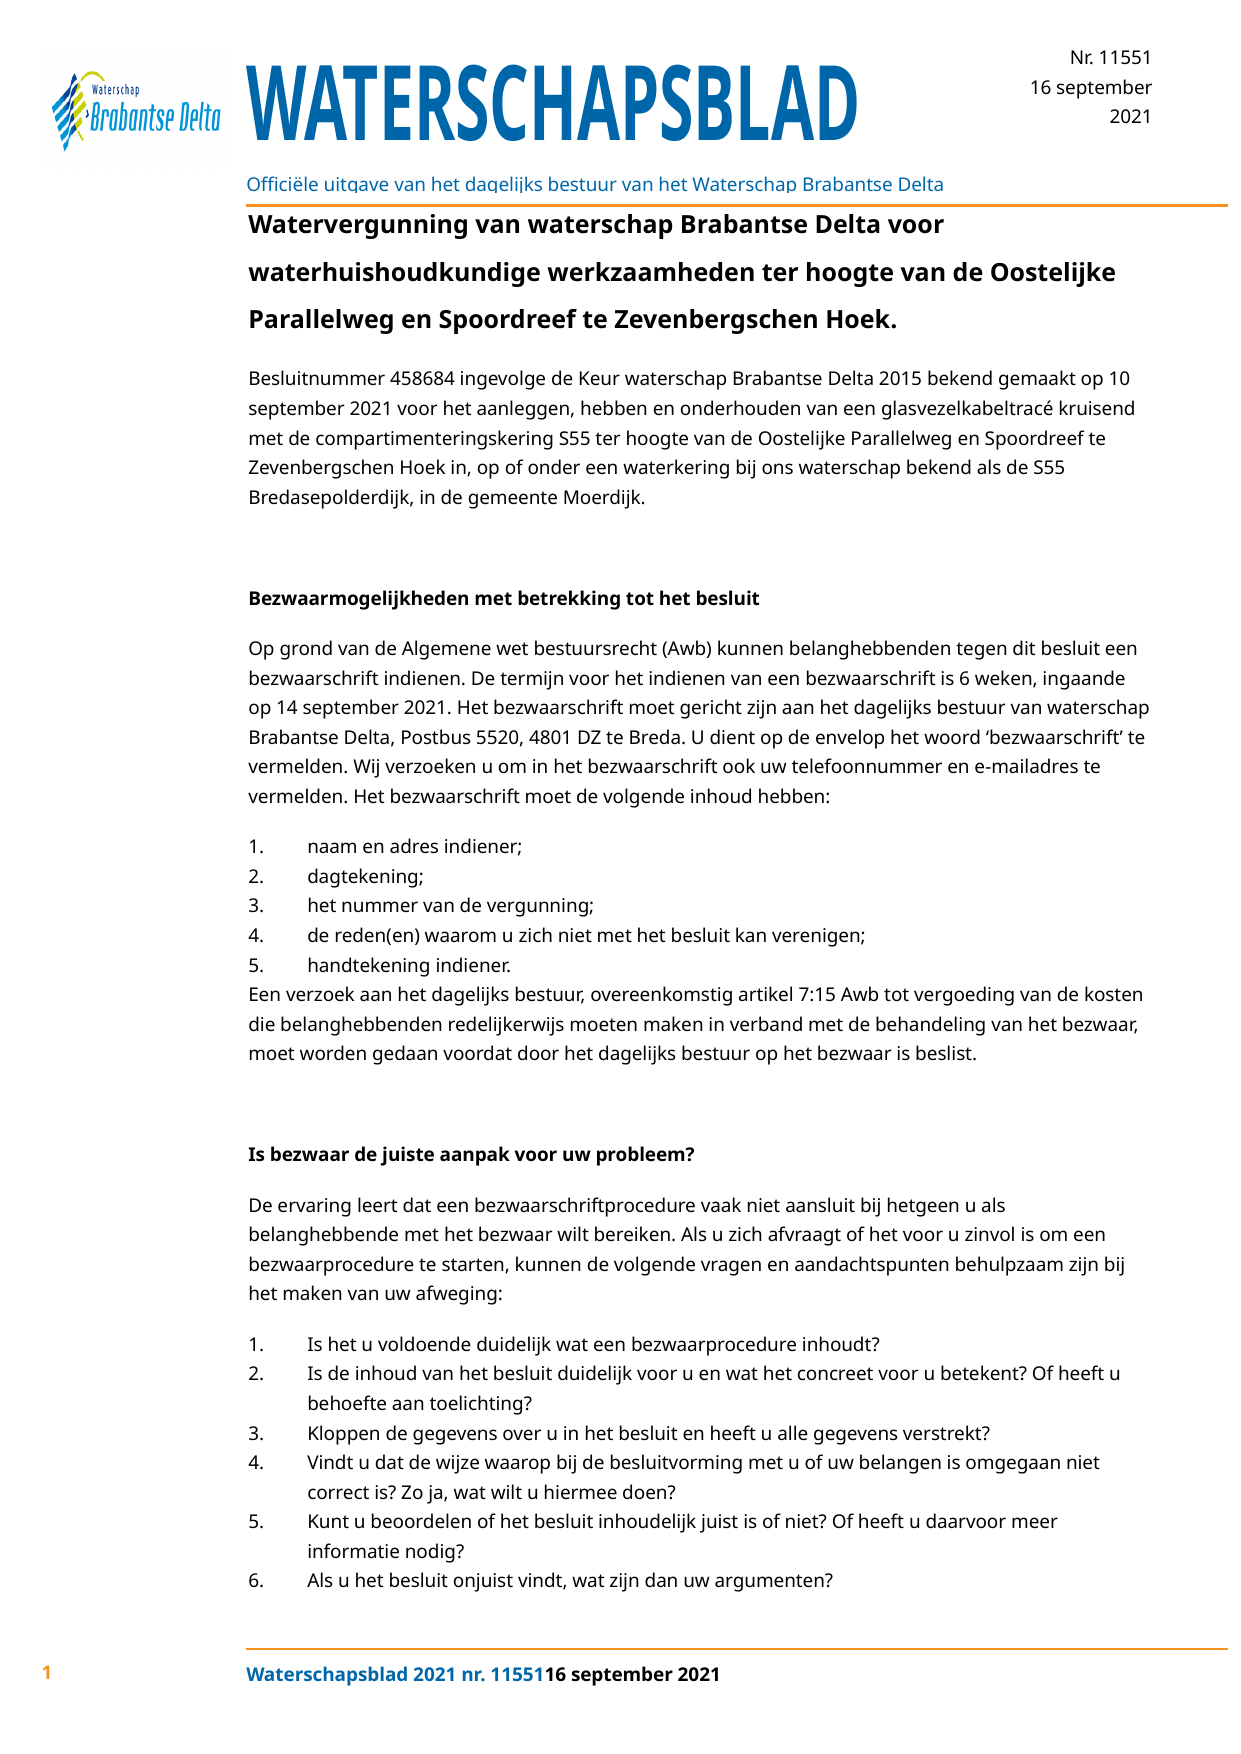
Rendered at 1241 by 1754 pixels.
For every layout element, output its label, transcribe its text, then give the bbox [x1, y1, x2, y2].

list Is de inhoud van het besluit duidelijk voor u en wat het concreet voor u betekent? Of heeft u behoefte aan toelichting? [248, 1361, 1152, 1416]
text Op grond van de Algemene wet bestuursrecht (Awb) kunnen belanghebbenden tegen dit besluit een bezwaarschrift indienen. De termijn voor het indienen van een bezwaarschrift is 6 weken, ingaande op 14 september 2021. Het bezwaarschrift moet gericht zijn aan het dagelijks bestuur van waterschap Brabantse Delta, Postbus 5520, 4801 DZ te Breda. U dient op de envelop het woord ‘bezwaarschrift’ te vermelden. Wij verzoeken u om in het bezwaarschrift ook uw telefoonnummer en e‑mailadres te vermelden. Het bezwaarschrift moet de volgende inhoud hebben: [248, 635, 1152, 809]
list Is het u voldoende duidelijk wat een bezwaarprocedure inhoudt? [248, 1331, 1152, 1357]
list de reden(en) waarom u zich niet met het besluit kan verenigen; [248, 922, 1152, 948]
text De ervaring leert dat een bezwaarschriftprocedure vaak niet aansluit bij hetgeen u als belanghebbende met het bezwaar wilt bereiken. Als u zich afvraagt of het voor u zinvol is om een bezwaarprocedure te starten, kunnen de volgende vragen en aandachtspunten behulpzaam zijn bij het maken van uw afweging: [248, 1192, 1152, 1306]
list Vindt u dat de wijze waarop bij de besluitvorming met u of uw belangen is omgegaan niet correct is? Zo ja, wat wilt u hiermee doen? [248, 1449, 1152, 1504]
list Als u het besluit onjuist vindt, wat zijn dan uw argumenten? [248, 1568, 1152, 1593]
text Bezwaarmogelijkheden met betrekking tot het besluit [248, 585, 1152, 610]
text Besluitnummer 458684 ingevolge de Keur waterschap Brabantse Delta 2015 bekend gemaakt op 10 september 2021 voor het aanleggen, hebben en onderhouden van een glasvezelkabeltracé kruisend met de compartimenteringskering S55 ter hoogte van de Oostelijke Parallelweg en Spoordreef te Zevenbergschen Hoek in, op of onder een waterkering bij ons waterschap bekend als de S55 Bredasepolderdijk, in de gemeente Moerdijk. [248, 366, 1152, 509]
picture [41, 47, 231, 172]
list het nummer van de vergunning; [248, 893, 1152, 918]
list naam en adres indiener; [248, 833, 1152, 859]
list handtekening indiener. [248, 952, 1152, 977]
list Kunt u beoordelen of het besluit inhoudelijk juist is of niet? Of heeft u daarvoor meer informatie nodig? [248, 1508, 1152, 1564]
text Watervergunning van waterschap Brabantse Delta voor waterhuishoudkundige werkzaamheden ter hoogte van de Oostelijke Parallelweg en Spoordreef te Zevenbergschen Hoek. [248, 207, 1152, 336]
list Kloppen de gegevens over u in het besluit en heeft u alle gegevens verstrekt? [248, 1420, 1152, 1445]
list dagtekening; [248, 863, 1152, 889]
text Is bezwaar de juiste aanpak voor uw probleem? [248, 1141, 1152, 1167]
text Een verzoek aan het dagelijks bestuur, overeenkomstig artikel 7:15 Awb tot vergoeding van de kosten die belanghebbenden redelijkerwijs moeten maken in verband met de behandeling van het bezwaar, moet worden gedaan voordat door het dagelijks bestuur op het bezwaar is beslist. [248, 981, 1152, 1066]
